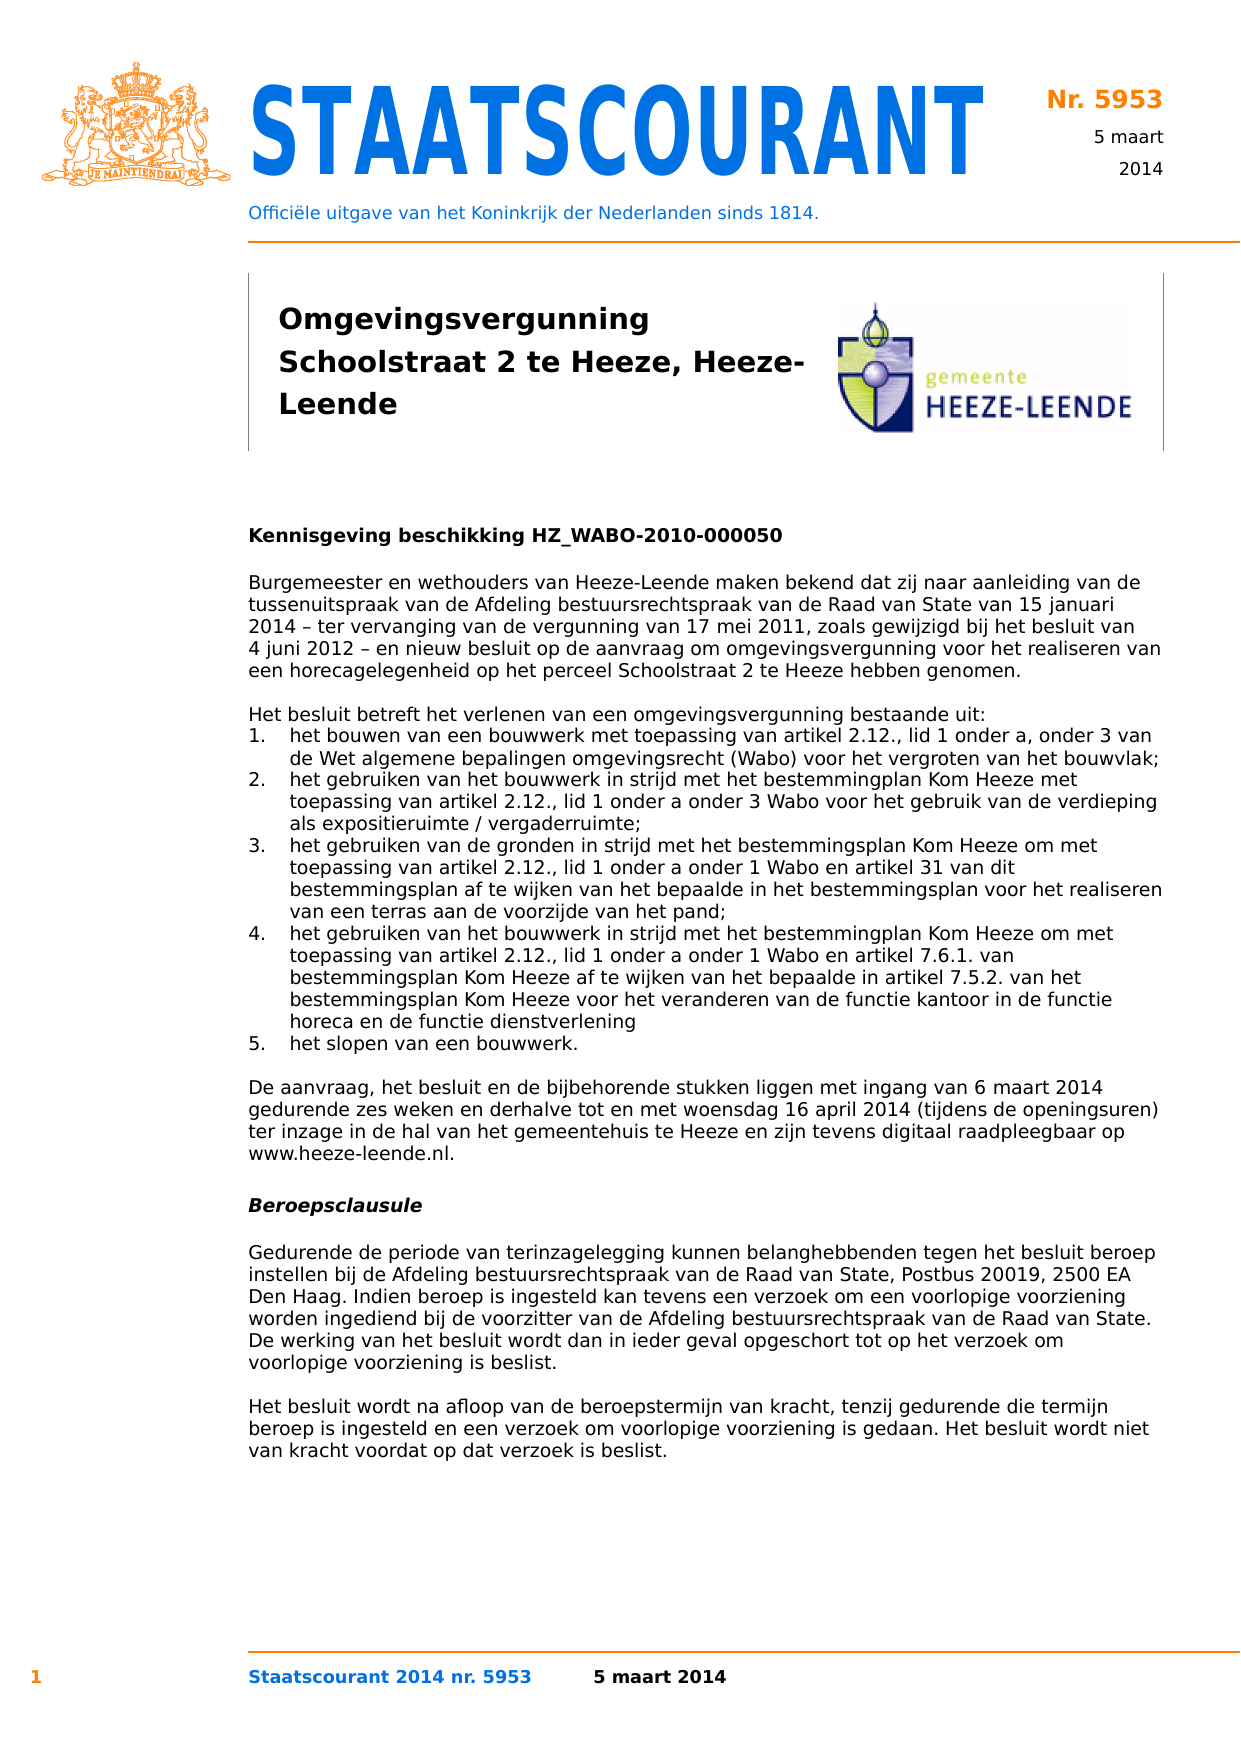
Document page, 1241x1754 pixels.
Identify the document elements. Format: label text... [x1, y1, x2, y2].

table_header [25, 62, 248, 241]
table_cell 2014 [998, 153, 1240, 203]
text Gedurende de periode van terinzagelegging kunnen belanghebbenden tegen het besluit beroep instellen bij de Afdeling bestuursrechtspraak van de Raad van State, Postbus 20019, 2500 EA Den Haag. Indien beroep is ingesteld kan tevens een verzoek om een voorlopige voorziening worden ingediend bij de voorzitter van de Afdeling bestuursrechtspraak van de Raad van State. De werking van het besluit wordt dan in ieder geval opgeschort tot op het verzoek om voorlopige voorziening is beslist. [248, 1242, 1163, 1374]
picture [41, 62, 231, 186]
text Het besluit betreft het verlenen van een omgevingsvergunning bestaande uit: [248, 703, 1163, 725]
subtitle Beroepsclausule [248, 1195, 1163, 1217]
text Het besluit wordt na afloop van de beroepstermijn van kracht, tenzij gedurende die termijn beroep is ingesteld en een verzoek om voorlopige voorziening is gedaan. Het besluit wordt niet van kracht voordat op dat verzoek is beslist. [248, 1396, 1163, 1462]
text 1. het bouwen van een bouwwerk met toepassing van artikel 2.12., lid 1 onder a, onder 3 van de Wet algemene bepalingen omgevingsrecht (Wabo) voor het vergroten van het bouwvlak; [248, 725, 1163, 769]
text De aanvraag, het besluit en de bijbehorende stukken liggen met ingang van 6 maart 2014 gedurende zes weken en derhalve tot en met woensdag 16 april 2014 (tijdens de openingsuren) ter inzage in de hal van het gemeentehuis te Heeze en zijn tevens digitaal raadpleegbaar op www.heeze-leende.nl. [248, 1077, 1163, 1165]
picture [838, 302, 1134, 433]
text 3. het gebruiken van de gronden in strijd met het bestemmingsplan Kom Heeze om met toepassing van artikel 2.12., lid 1 onder a onder 1 Wabo en artikel 31 van dit bestemmingsplan af te wijken van het bepaalde in het bestemmingsplan voor het realiseren van een terras aan de voorzijde van het pand; [248, 835, 1163, 923]
table_header STAATSCOURANT [248, 62, 998, 203]
table_cell Officiële uitgave van het Koninkrijk der Nederlanden sinds 1814. [248, 203, 1240, 241]
text 4. het gebruiken van het bouwwerk in strijd met het bestemmingplan Kom Heeze om met toepassing van artikel 2.12., lid 1 onder a onder 1 Wabo en artikel 7.6.1. van bestemmingsplan Kom Heeze af te wijken van het bepaalde in artikel 7.5.2. van het bestemmingsplan Kom Heeze voor het veranderen van de functie kantoor in de functie horeca en de functie dienstverlening [248, 923, 1163, 1033]
text Burgemeester en wethouders van Heeze-Leende maken bekend dat zij naar aanleiding van de tussenuitspraak van de Afdeling bestuursrechtspraak van de Raad van State van 15 januari 2014 – ter vervanging van de vergunning van 17 mei 2011, zoals gewijzigd bij het besluit van 4 juni 2012 – en nieuw besluit op de aanvraag om omgevingsvergunning voor het realiseren van een horecagelegenheid op het perceel Schoolstraat 2 te Heeze hebben genomen. [248, 572, 1163, 682]
text 5. het slopen van een bouwwerk. [248, 1033, 1163, 1055]
subtitle Omgevingsvergunning Schoolstraat 2 te Heeze, Heeze-Leende [249, 273, 1163, 451]
text 2. het gebruiken van het bouwwerk in strijd met het bestemmingplan Kom Heeze met toepassing van artikel 2.12., lid 1 onder a onder 3 Wabo voor het gebruik van de verdieping als expositieruimte / vergaderruimte; [248, 769, 1163, 835]
table_cell 5 maart [998, 121, 1240, 153]
subtitle Kennisgeving beschikking HZ_WABO-2010-000050 [248, 525, 1163, 547]
table_header Nr. 5953 [998, 62, 1240, 121]
